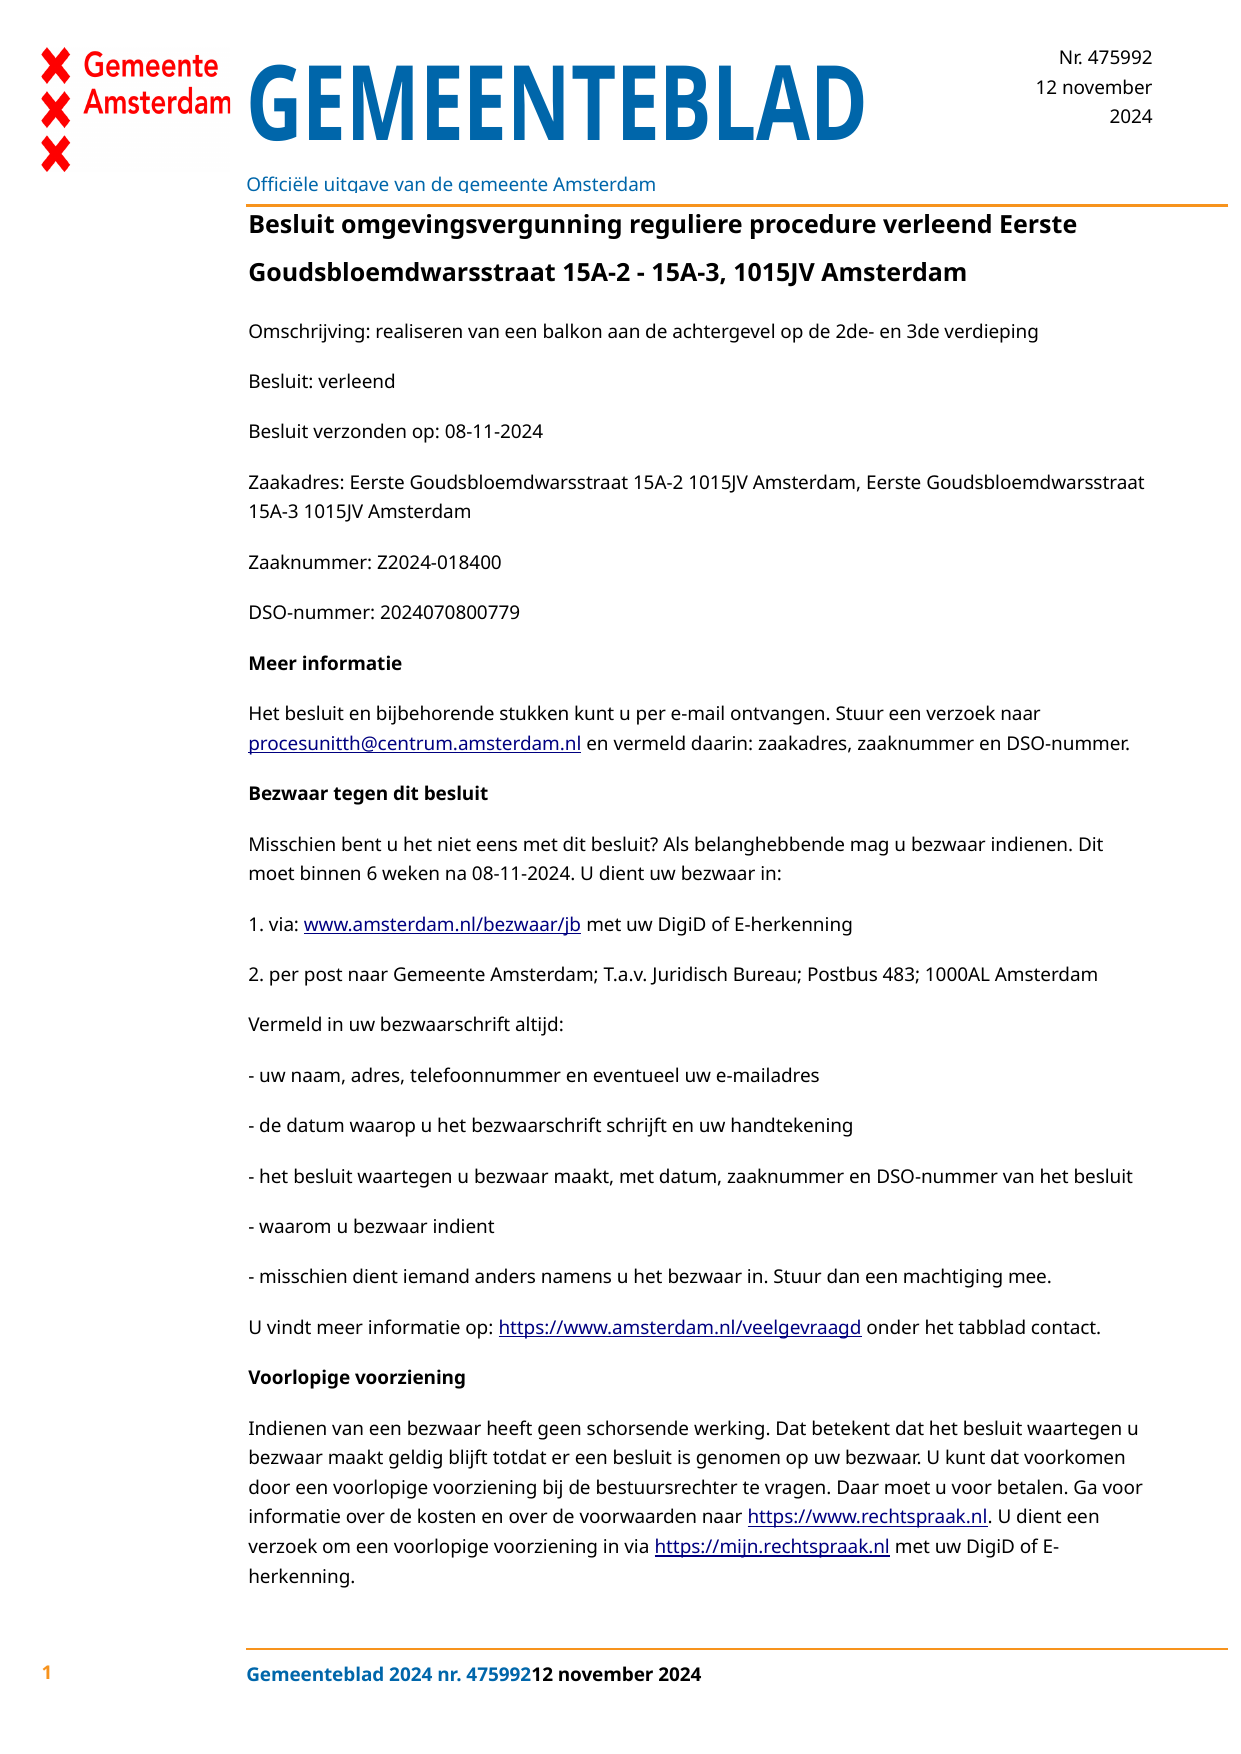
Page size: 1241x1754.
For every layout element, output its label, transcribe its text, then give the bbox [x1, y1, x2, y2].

text Zaakadres: Eerste Goudsbloemdwarsstraat 15A-2 1015JV Amsterdam, Eerste Goudsbloemdwarsstraat 15A-3 1015JV Amsterdam [248, 469, 1152, 524]
text Besluit omgevingsvergunning reguliere procedure verleend Eerste Goudsbloemdwarsstraat 15A-2 - 15A-3, 1015JV Amsterdam [248, 207, 1152, 288]
text - waarom u bezwaar indient [248, 1213, 1152, 1239]
text - het besluit waartegen u bezwaar maakt, met datum, zaaknummer en DSO-nummer van het besluit [248, 1163, 1152, 1189]
text Zaaknummer: Z2024-018400 [248, 549, 1152, 575]
text Omschrijving: realiseren van een balkon aan de achtergevel op de 2de- en 3de verdieping [248, 318, 1152, 344]
text Het besluit en bijbehorende stukken kunt u per e-mail ontvangen. Stuur een verzoek naar procesunitth@centrum.amsterdam.nl en vermeld daarin: zaakadres, zaaknummer en DSO-nummer. [248, 700, 1152, 756]
text Besluit: verleend [248, 368, 1152, 394]
text Indienen van een bezwaar heeft geen schorsende werking. Dat betekent dat het besluit waartegen u bezwaar maakt geldig blijft totdat er een besluit is genomen op uw bezwaar. U kunt dat voorkomen door een voorlopige voorziening bij de bestuursrechter te vragen. Daar moet u voor betalen. Ga voor informatie over de kosten en over de voorwaarden naar https://www.rechtspraak.nl. U dient een verzoek om een voorlopige voorziening in via https://mijn.rechtspraak.nl met uw DigiD of E-herkenning. [248, 1415, 1152, 1589]
text Misschien bent u het niet eens met dit besluit? Als belanghebbende mag u bezwaar indienen. Dit moet binnen 6 weken na 08-11-2024. U dient uw bezwaar in: [248, 831, 1152, 886]
text 1. via: www.amsterdam.nl/bezwaar/jb met uw DigiD of E-herkenning [248, 911, 1152, 937]
picture [41, 47, 231, 172]
text - uw naam, adres, telefoonnummer en eventueel uw e-mailadres [248, 1062, 1152, 1088]
text 2. per post naar Gemeente Amsterdam; T.a.v. Juridisch Bureau; Postbus 483; 1000AL Amsterdam [248, 961, 1152, 987]
text DSO-nummer: 2024070800779 [248, 599, 1152, 625]
text - de datum waarop u het bezwaarschrift schrijft en uw handtekening [248, 1112, 1152, 1138]
text Bezwaar tegen dit besluit [248, 780, 1152, 806]
text Besluit verzonden op: 08-11-2024 [248, 419, 1152, 444]
text U vindt meer informatie op: https://www.amsterdam.nl/veelgevraagd onder het tabblad contact. [248, 1314, 1152, 1340]
text Voorlopige voorziening [248, 1364, 1152, 1390]
text - misschien dient iemand anders namens u het bezwaar in. Stuur dan een machtiging mee. [248, 1264, 1152, 1289]
text Vermeld in uw bezwaarschrift altijd: [248, 1012, 1152, 1037]
text Meer informatie [248, 650, 1152, 676]
